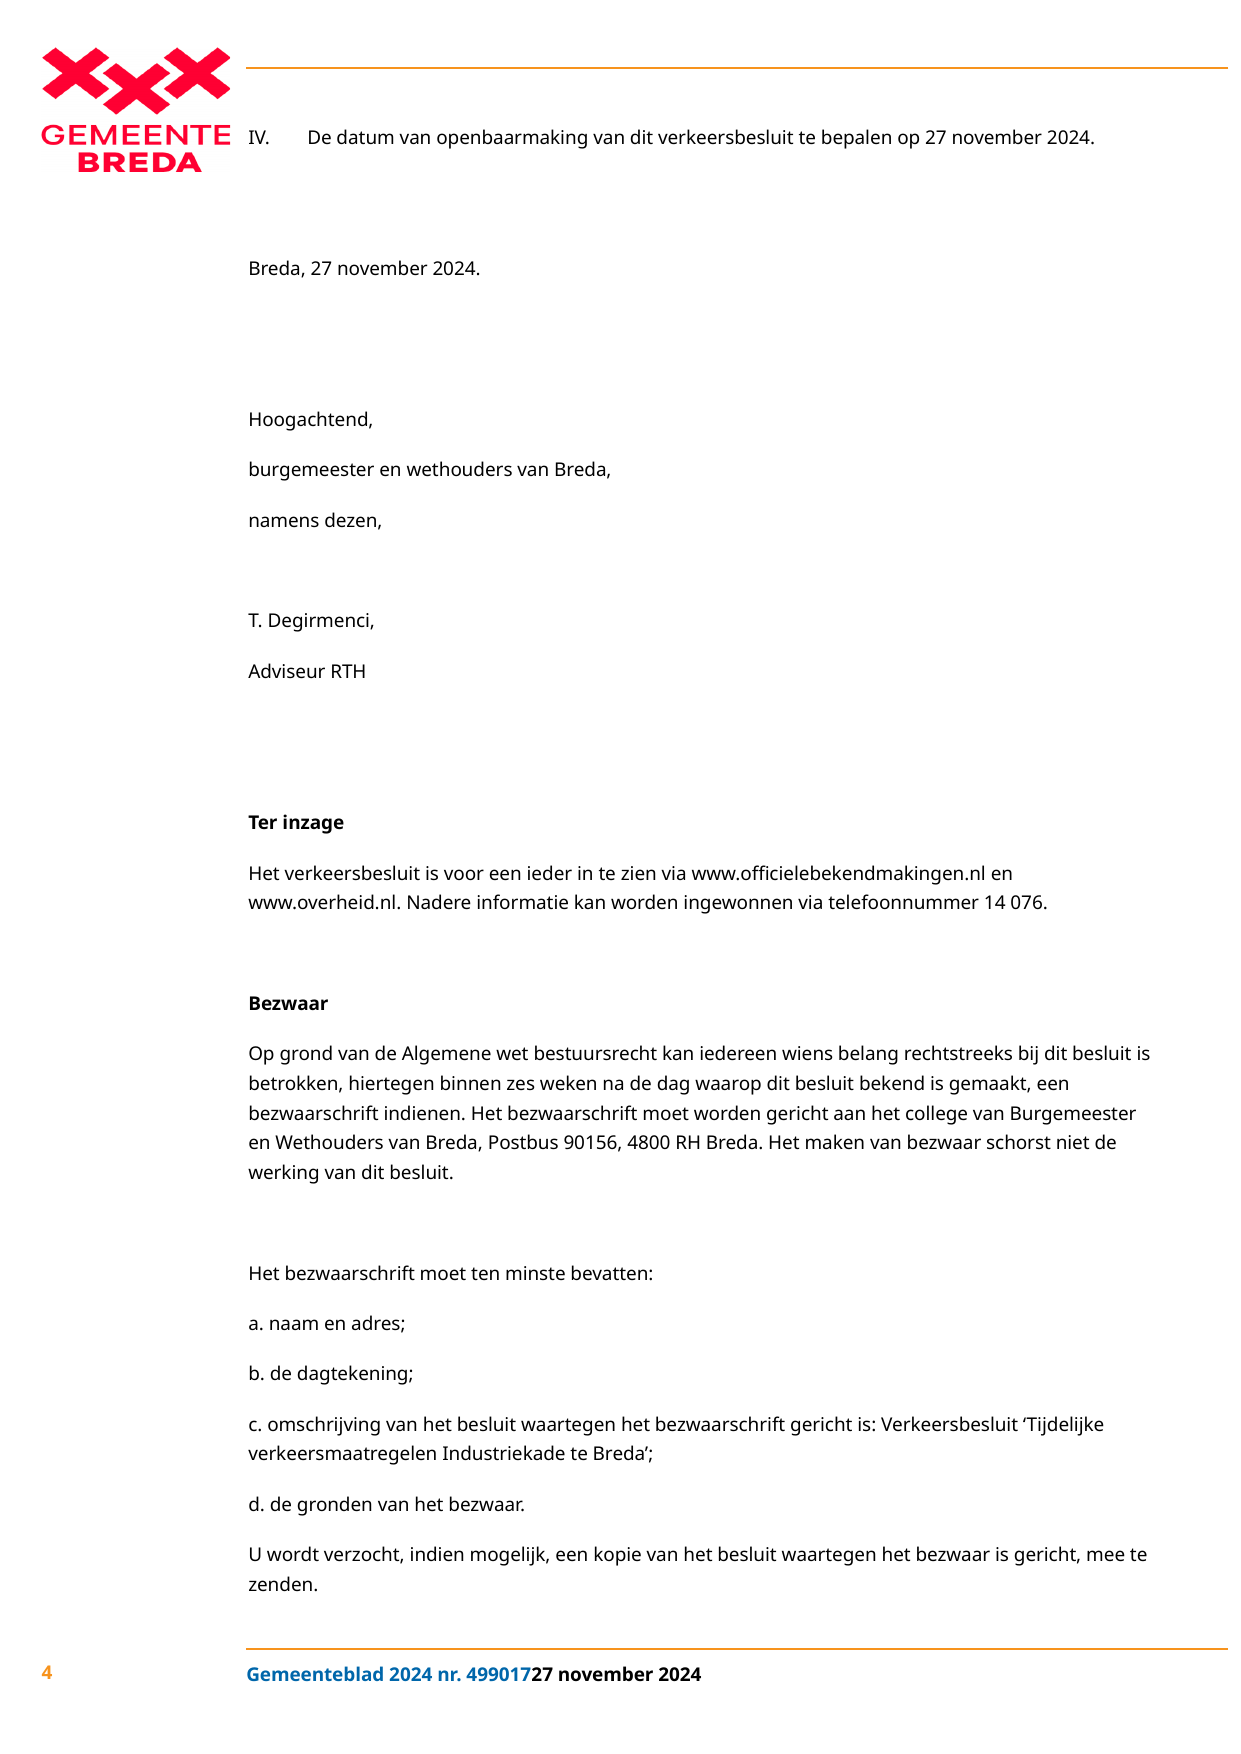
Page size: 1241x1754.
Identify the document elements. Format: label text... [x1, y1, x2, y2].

text a. naam en adres; [248, 1310, 1152, 1336]
text namens dezen, [248, 507, 1152, 533]
text Hoogachtend, [248, 406, 1152, 432]
text d. de gronden van het bezwaar. [248, 1491, 1152, 1517]
text c. omschrijving van het besluit waartegen het bezwaarschrift gericht is: Verkeersbesluit ‘Tijdelijke verkeersmaatregelen Industriekade te Breda’; [248, 1411, 1152, 1466]
text Breda, 27 november 2024. [248, 255, 1152, 281]
list De datum van openbaarmaking van dit verkeersbesluit te bepalen op 27 november 2024. [248, 124, 1152, 150]
picture [41, 47, 231, 172]
text Bezwaar [248, 990, 1152, 1016]
text Het verkeersbesluit is voor een ieder in te zien via www.officielebekendmakingen.nl en www.overheid.nl. Nadere informatie kan worden ingewonnen via telefoonnummer 14 076. [248, 860, 1152, 915]
text Het bezwaarschrift moet ten minste bevatten: [248, 1260, 1152, 1286]
text U wordt verzocht, indien mogelijk, een kopie van het besluit waartegen het bezwaar is gericht, mee te zenden. [248, 1541, 1152, 1597]
text Op grond van de Algemene wet bestuursrecht kan iedereen wiens belang rechtstreeks bij dit besluit is betrokken, hiertegen binnen zes weken na de dag waarop dit besluit bekend is gemaakt, een bezwaarschrift indienen. Het bezwaarschrift moet worden gericht aan het college van Burgemeester en Wethouders van Breda, Postbus 90156, 4800 RH Breda. Het maken van bezwaar schorst niet de werking van dit besluit. [248, 1041, 1152, 1185]
text burgemeester en wethouders van Breda, [248, 456, 1152, 482]
text Adviseur RTH [248, 658, 1152, 684]
text Ter inzage [248, 809, 1152, 835]
text T. Degirmenci, [248, 608, 1152, 633]
text b. de dagtekening; [248, 1361, 1152, 1386]
